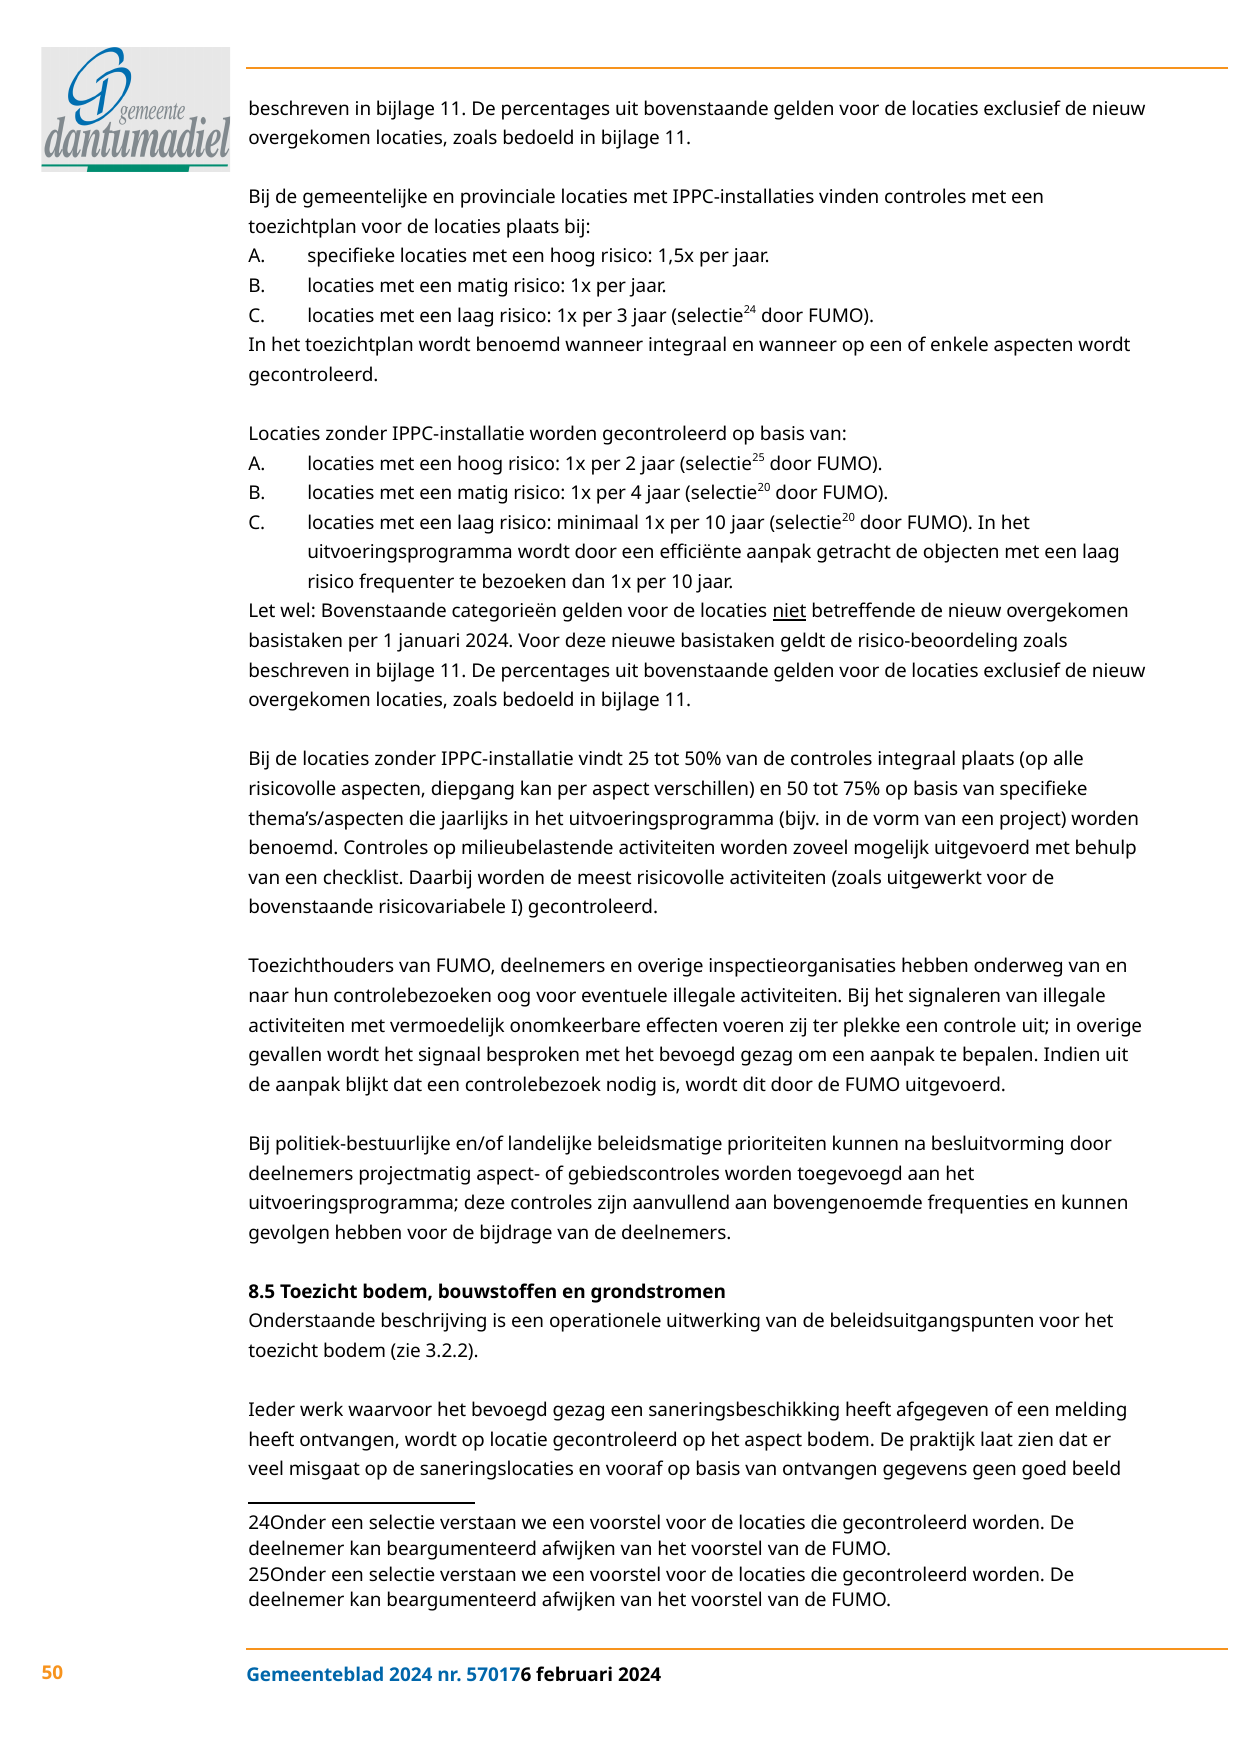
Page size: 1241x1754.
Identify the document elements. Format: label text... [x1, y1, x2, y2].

text 8.5 Toezicht bodem, bouwstoffen en grondstromen [248, 1278, 1152, 1304]
picture [41, 47, 231, 172]
text Ieder werk waarvoor het bevoegd gezag een saneringsbeschikking heeft afgegeven of een melding heeft ontvangen, wordt op locatie gecontroleerd op het aspect bodem. De praktijk laat zien dat er veel misgaat op de saneringslocaties en vooraf op basis van ontvangen gegevens geen goed beeld [248, 1396, 1152, 1481]
list Onder een selectie verstaan we een voorstel voor de locaties die gecontroleerd worden. De deelnemer kan beargumenteerd afwijken van het voorstel van de FUMO. [248, 1509, 1152, 1561]
text Bij politiek-bestuurlijke en/of landelijke beleidsmatige prioriteiten kunnen na besluitvorming door deelnemers projectmatig aspect- of gebiedscontroles worden toegevoegd aan het uitvoeringsprogramma; deze controles zijn aanvullend aan bovengenoemde frequenties en kunnen gevolgen hebben voor de bijdrage van de deelnemers. [248, 1130, 1152, 1245]
text Locaties zonder IPPC-installatie worden gecontroleerd op basis van: [248, 420, 1152, 446]
text Let wel: Bovenstaande categorieën gelden voor de locaties niet betreffende de nieuw overgekomen basistaken per 1 januari 2024. Voor deze nieuwe basistaken geldt de risico-beoordeling zoals beschreven in bijlage 11. De percentages uit bovenstaande gelden voor de locaties exclusief de nieuw overgekomen locaties, zoals bedoeld in bijlage 11. [248, 598, 1152, 712]
text Bij de gemeentelijke en provinciale locaties met IPPC-installaties vinden controles met een toezichtplan voor de locaties plaats bij: [248, 183, 1152, 239]
list locaties met een matig risico: 1x per jaar. [248, 272, 1152, 298]
list locaties met een laag risico: 1x per 3 jaar (selectie door FUMO). [248, 302, 1152, 328]
text Toezichthouders van FUMO, deelnemers en overige inspectieorganisaties hebben onderweg van en naar hun controlebezoeken oog voor eventuele illegale activiteiten. Bij het signaleren van illegale activiteiten met vermoedelijk onomkeerbare effecten voeren zij ter plekke een controle uit; in overige gevallen wordt het signaal besproken met het bevoegd gezag om een aanpak te bepalen. Indien uit de aanpak blijkt dat een controlebezoek nodig is, wordt dit door de FUMO uitgevoerd. [248, 953, 1152, 1097]
list Onder een selectie verstaan we een voorstel voor de locaties die gecontroleerd worden. De deelnemer kan beargumenteerd afwijken van het voorstel van de FUMO. [248, 1561, 1152, 1612]
text Bij de locaties zonder IPPC-installatie vindt 25 tot 50% van de controles integraal plaats (op alle risicovolle aspecten, diepgang kan per aspect verschillen) en 50 tot 75% op basis van specifieke thema’s/aspecten die jaarlijks in het uitvoeringsprogramma (bijv. in de vorm van een project) worden benoemd. Controles op milieubelastende activiteiten worden zoveel mogelijk uitgevoerd met behulp van een checklist. Daarbij worden de meest risicovolle activiteiten (zoals uitgewerkt voor de bovenstaande risicovariabele I) gecontroleerd. [248, 746, 1152, 919]
list specifieke locaties met een hoog risico: 1,5x per jaar. [248, 243, 1152, 268]
list locaties met een matig risico: 1x per 4 jaar (selectie20 door FUMO). [248, 479, 1152, 505]
text beschreven in bijlage 11. De percentages uit bovenstaande gelden voor de locaties exclusief de nieuw overgekomen locaties, zoals bedoeld in bijlage 11. [248, 95, 1152, 150]
list locaties met een hoog risico: 1x per 2 jaar (selectie door FUMO). [248, 450, 1152, 476]
list locaties met een laag risico: minimaal 1x per 10 jaar (selectie20 door FUMO). In het uitvoeringsprogramma wordt door een efficiënte aanpak getracht de objecten met een laag risico frequenter te bezoeken dan 1x per 10 jaar. [248, 509, 1152, 594]
text Onderstaande beschrijving is een operationele uitwerking van de beleidsuitgangspunten voor het toezicht bodem (zie 3.2.2). [248, 1308, 1152, 1363]
text In het toezichtplan wordt benoemd wanneer integraal en wanneer op een of enkele aspecten wordt gecontroleerd. [248, 331, 1152, 387]
